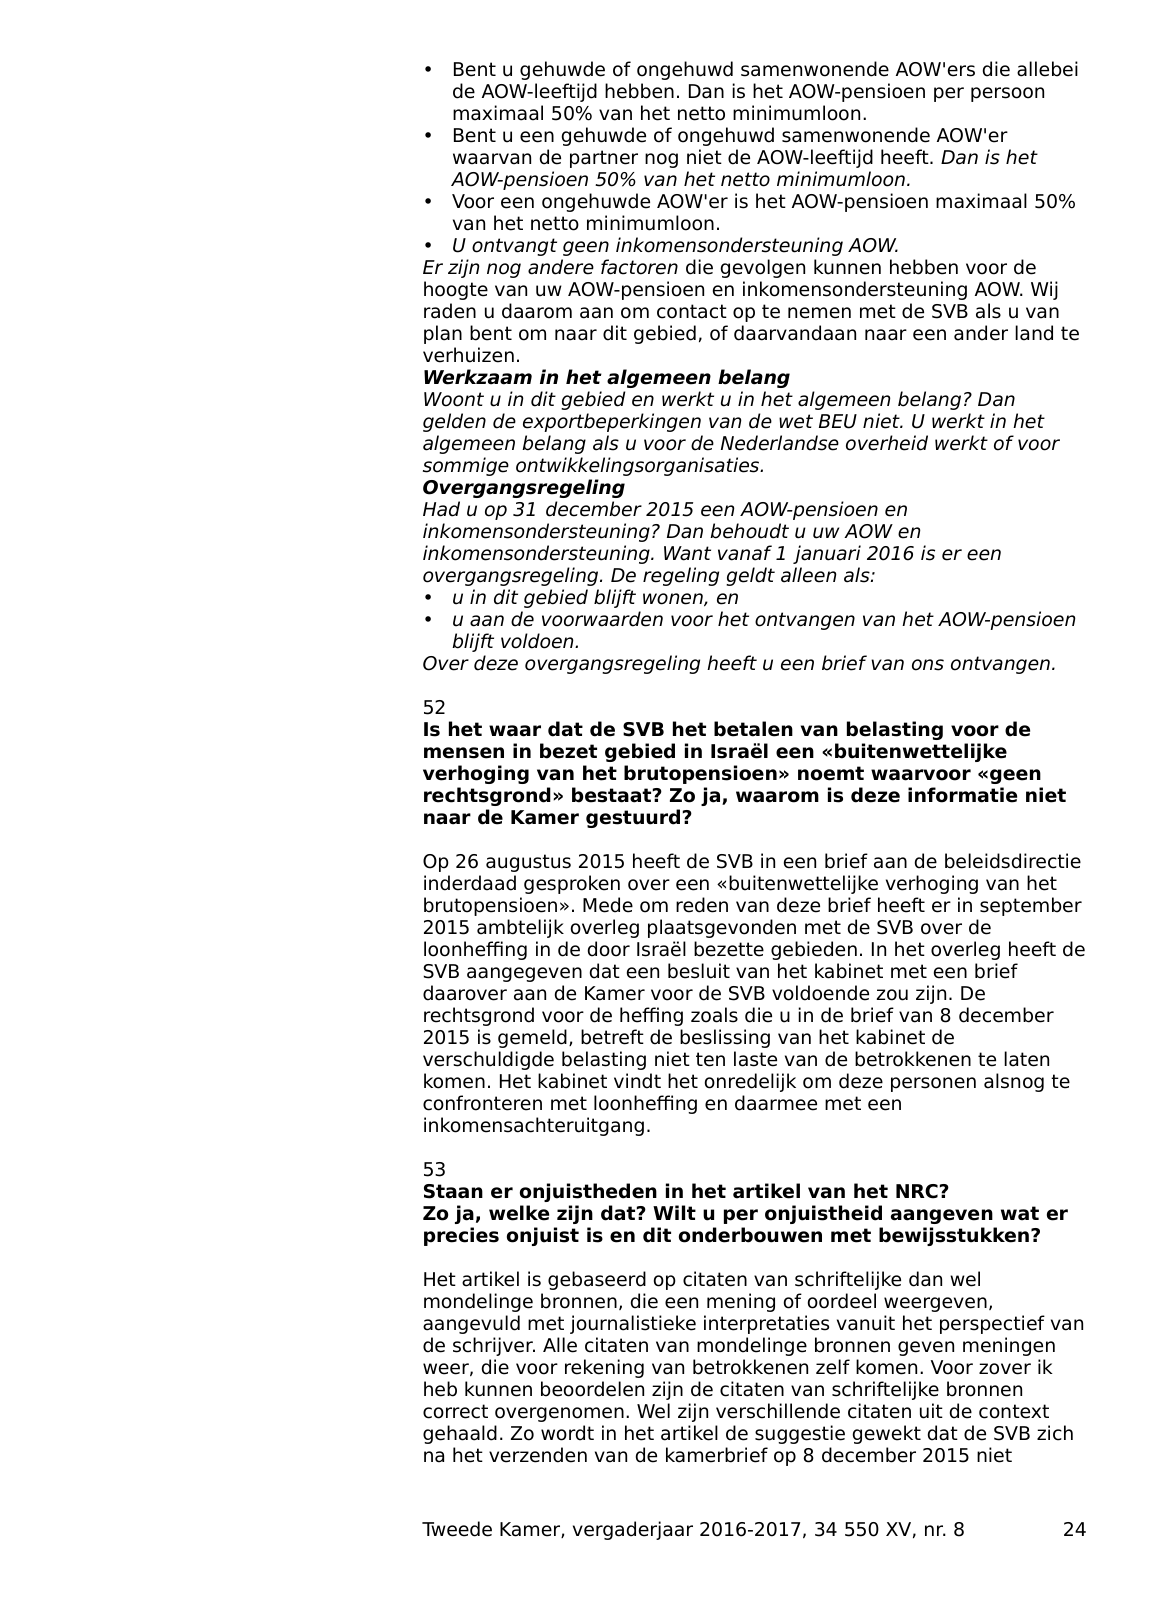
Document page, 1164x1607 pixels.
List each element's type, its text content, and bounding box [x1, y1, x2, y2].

text Had u op 31 december 2015 een AOW-pensioen en inkomensondersteuning? Dan behoudt u uw AOW en inkomensondersteuning. Want vanaf 1 januari 2016 is er een overgangsregeling. De regeling geldt alleen als: [422, 499, 1087, 587]
text Woont u in dit gebied en werkt u in het algemeen belang? Dan gelden de exportbeperkingen van de wet BEU niet. U werkt in het algemeen belang als u voor de Nederlandse overheid werkt of voor sommige ontwikkelingsorganisaties. [422, 389, 1087, 477]
text 53 [422, 1159, 1087, 1181]
text • Bent u een gehuwde of ongehuwd samenwonende AOW'er waarvan de partner nog niet de AOW-leeftijd heeft. Dan is het AOW-pensioen 50% van het netto minimumloon. [422, 125, 1087, 191]
text • u in dit gebied blijft wonen, en [422, 587, 1087, 608]
text Overgangsregeling [422, 477, 1087, 499]
text Het artikel is gebaseerd op citaten van schriftelijke dan wel mondelinge bronnen, die een mening of oordeel weergeven, aangevuld met journalistieke interpretaties vanuit het perspectief van de schrijver. Alle citaten van mondelinge bronnen geven meningen weer, die voor rekening van betrokkenen zelf komen. Voor zover ik heb kunnen beoordelen zijn de citaten van schriftelijke bronnen correct overgenomen. Wel zijn verschillende citaten uit de context gehaald. Zo wordt in het artikel de suggestie gewekt dat de SVB zich na het verzenden van de kamerbrief op 8 december 2015 niet [422, 1269, 1087, 1467]
text Is het waar dat de SVB het betalen van belasting voor de mensen in bezet gebied in Israël een «buitenwettelijke verhoging van het brutopensioen» noemt waarvoor «geen rechtsgrond» bestaat? Zo ja, waarom is deze informatie niet naar de Kamer gestuurd? [422, 719, 1087, 828]
text Over deze overgangsregeling heeft u een brief van ons ontvangen. [422, 652, 1087, 674]
text • U ontvangt geen inkomensondersteuning AOW. [422, 235, 1087, 257]
text Staan er onjuistheden in het artikel van het NRC? [422, 1181, 1087, 1203]
text • u aan de voorwaarden voor het ontvangen van het AOW-pensioen blijft voldoen. [422, 608, 1087, 652]
text Zo ja, welke zijn dat? Wilt u per onjuistheid aangeven wat er precies onjuist is en dit onderbouwen met bewijsstukken? [422, 1203, 1087, 1247]
text Op 26 augustus 2015 heeft de SVB in een brief aan de beleidsdirectie inderdaad gesproken over een «buitenwettelijke verhoging van het brutopensioen». Mede om reden van deze brief heeft er in september 2015 ambtelijk overleg plaatsgevonden met de SVB over de loonheffing in de door Israël bezette gebieden. In het overleg heeft de SVB aangegeven dat een besluit van het kabinet met een brief daarover aan de Kamer voor de SVB voldoende zou zijn. De rechtsgrond voor de heffing zoals die u in de brief van 8 december 2015 is gemeld, betreft de beslissing van het kabinet de verschuldigde belasting niet ten laste van de betrokkenen te laten komen. Het kabinet vindt het onredelijk om deze personen alsnog te confronteren met loonheffing en daarmee met een inkomensachteruitgang. [422, 851, 1087, 1136]
text Er zijn nog andere factoren die gevolgen kunnen hebben voor de hoogte van uw AOW-pensioen en inkomensondersteuning AOW. Wij raden u daarom aan om contact op te nemen met de SVB als u van plan bent om naar dit gebied, of daarvandaan naar een ander land te verhuizen. [422, 257, 1087, 367]
text • Voor een ongehuwde AOW'er is het AOW-pensioen maximaal 50% van het netto minimumloon. [422, 191, 1087, 235]
text • Bent u gehuwde of ongehuwd samenwonende AOW'ers die allebei de AOW-leeftijd hebben. Dan is het AOW-pensioen per persoon maximaal 50% van het netto minimumloon. [422, 59, 1087, 125]
text 52 [422, 697, 1087, 719]
text Werkzaam in het algemeen belang [422, 367, 1087, 389]
